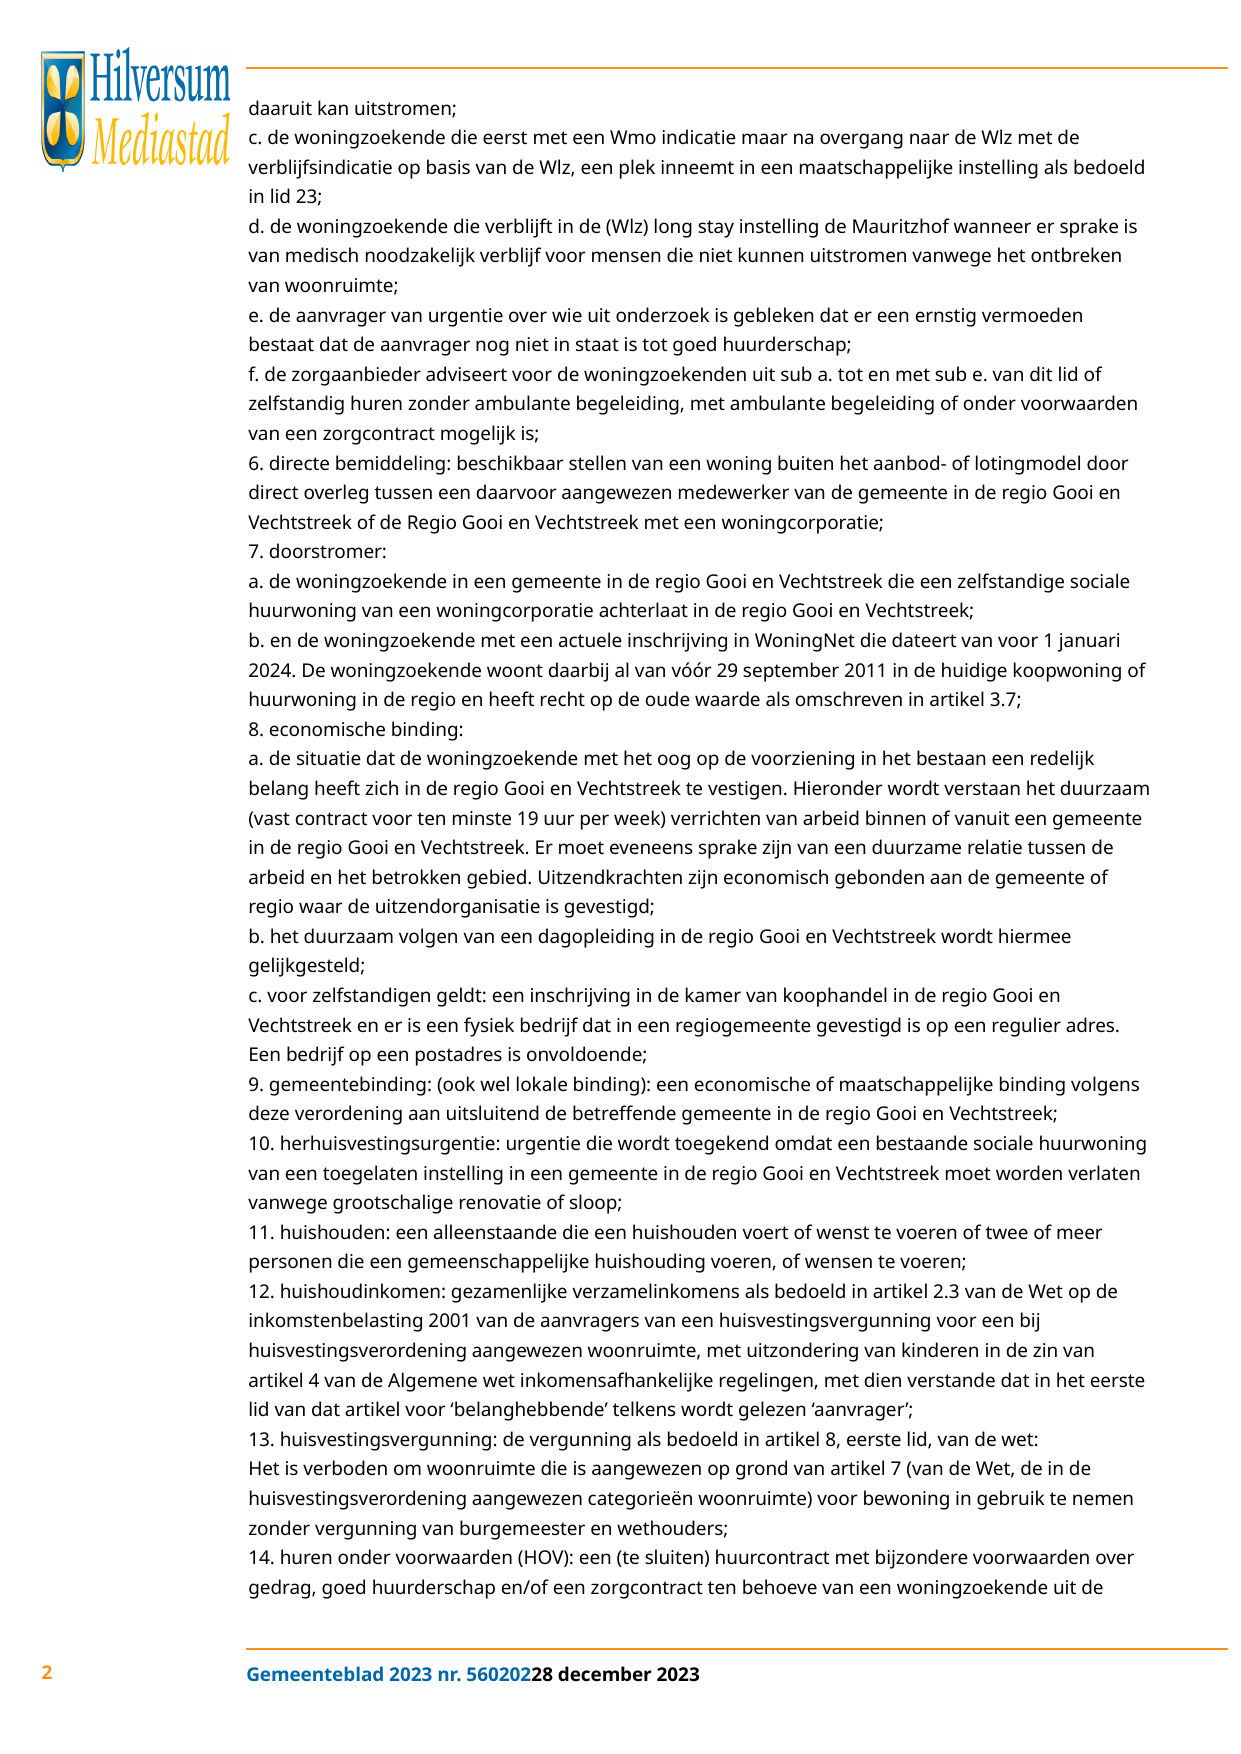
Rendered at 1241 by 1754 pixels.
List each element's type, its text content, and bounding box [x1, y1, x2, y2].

text d. de woningzoekende die verblijft in de (Wlz) long stay instelling de Mauritzhof wanneer er sprake is van medisch noodzakelijk verblijf voor mensen die niet kunnen uitstromen vanwege het ontbreken van woonruimte; [248, 213, 1152, 298]
text 8. economische binding: [248, 716, 1152, 742]
text 11. huishouden: een alleenstaande die een huishouden voert of wenst te voeren of twee of meer personen die een gemeenschappelijke huishouding voeren, of wensen te voeren; [248, 1219, 1152, 1274]
text 9. gemeentebinding: (ook wel lokale binding): een economische of maatschappelijke binding volgens deze verordening aan uitsluitend de betreffende gemeente in de regio Gooi en Vechtstreek; [248, 1071, 1152, 1126]
text f. de zorgaanbieder adviseert voor de woningzoekenden uit sub a. tot en met sub e. van dit lid of zelfstandig huren zonder ambulante begeleiding, met ambulante begeleiding of onder voorwaarden van een zorgcontract mogelijk is; [248, 361, 1152, 446]
text 13. huisvestingsvergunning: de vergunning als bedoeld in artikel 8, eerste lid, van de wet: [248, 1426, 1152, 1452]
picture [41, 47, 231, 172]
text c. voor zelfstandigen geldt: een inschrijving in de kamer van koophandel in de regio Gooi en Vechtstreek en er is een fysiek bedrijf dat in een regiogemeente gevestigd is op een regulier adres. Een bedrijf op een postadres is onvoldoende; [248, 982, 1152, 1067]
text daaruit kan uitstromen; [248, 95, 1152, 121]
text b. en de woningzoekende met een actuele inschrijving in WoningNet die dateert van voor 1 januari 2024. De woningzoekende woont daarbij al van vóór 29 september 2011 in de huidige koopwoning of huurwoning in de regio en heeft recht op de oude waarde als omschreven in artikel 3.7; [248, 627, 1152, 712]
text b. het duurzaam volgen van een dagopleiding in de regio Gooi en Vechtstreek wordt hiermee gelijkgesteld; [248, 923, 1152, 978]
text 12. huishoudinkomen: gezamenlijke verzamelinkomens als bedoeld in artikel 2.3 van de Wet op de inkomstenbelasting 2001 van de aanvragers van een huisvestingsvergunning voor een bij huisvestingsverordening aangewezen woonruimte, met uitzondering van kinderen in de zin van artikel 4 van de Algemene wet inkomensafhankelijke regelingen, met dien verstande dat in het eerste lid van dat artikel voor ‘belanghebbende’ telkens wordt gelezen ‘aanvrager’; [248, 1278, 1152, 1422]
text 14. huren onder voorwaarden (HOV): een (te sluiten) huurcontract met bijzondere voorwaarden over gedrag, goed huurderschap en/of een zorgcontract ten behoeve van een woningzoekende uit de [248, 1544, 1152, 1600]
text Het is verboden om woonruimte die is aangewezen op grond van artikel 7 (van de Wet, de in de huisvestingsverordening aangewezen categorieën woonruimte) voor bewoning in gebruik te nemen zonder vergunning van burgemeester en wethouders; [248, 1456, 1152, 1541]
text e. de aanvrager van urgentie over wie uit onderzoek is gebleken dat er een ernstig vermoeden bestaat dat de aanvrager nog niet in staat is tot goed huurderschap; [248, 302, 1152, 357]
text 6. directe bemiddeling: beschikbaar stellen van een woning buiten het aanbod- of lotingmodel door direct overleg tussen een daarvoor aangewezen medewerker van de gemeente in de regio Gooi en Vechtstreek of de Regio Gooi en Vechtstreek met een woningcorporatie; [248, 450, 1152, 535]
text 7. doorstromer: [248, 538, 1152, 564]
text 10. herhuisvestingsurgentie: urgentie die wordt toegekend omdat een bestaande sociale huurwoning van een toegelaten instelling in een gemeente in de regio Gooi en Vechtstreek moet worden verlaten vanwege grootschalige renovatie of sloop; [248, 1130, 1152, 1215]
text a. de situatie dat de woningzoekende met het oog op de voorziening in het bestaan een redelijk belang heeft zich in de regio Gooi en Vechtstreek te vestigen. Hieronder wordt verstaan het duurzaam (vast contract voor ten minste 19 uur per week) verrichten van arbeid binnen of vanuit een gemeente in de regio Gooi en Vechtstreek. Er moet eveneens sprake zijn van een duurzame relatie tussen de arbeid en het betrokken gebied. Uitzendkrachten zijn economisch gebonden aan de gemeente of regio waar de uitzendorganisatie is gevestigd; [248, 746, 1152, 919]
text a. de woningzoekende in een gemeente in de regio Gooi en Vechtstreek die een zelfstandige sociale huurwoning van een woningcorporatie achterlaat in de regio Gooi en Vechtstreek; [248, 568, 1152, 623]
text c. de woningzoekende die eerst met een Wmo indicatie maar na overgang naar de Wlz met de verblijfsindicatie op basis van de Wlz, een plek inneemt in een maatschappelijke instelling als bedoeld in lid 23; [248, 124, 1152, 209]
